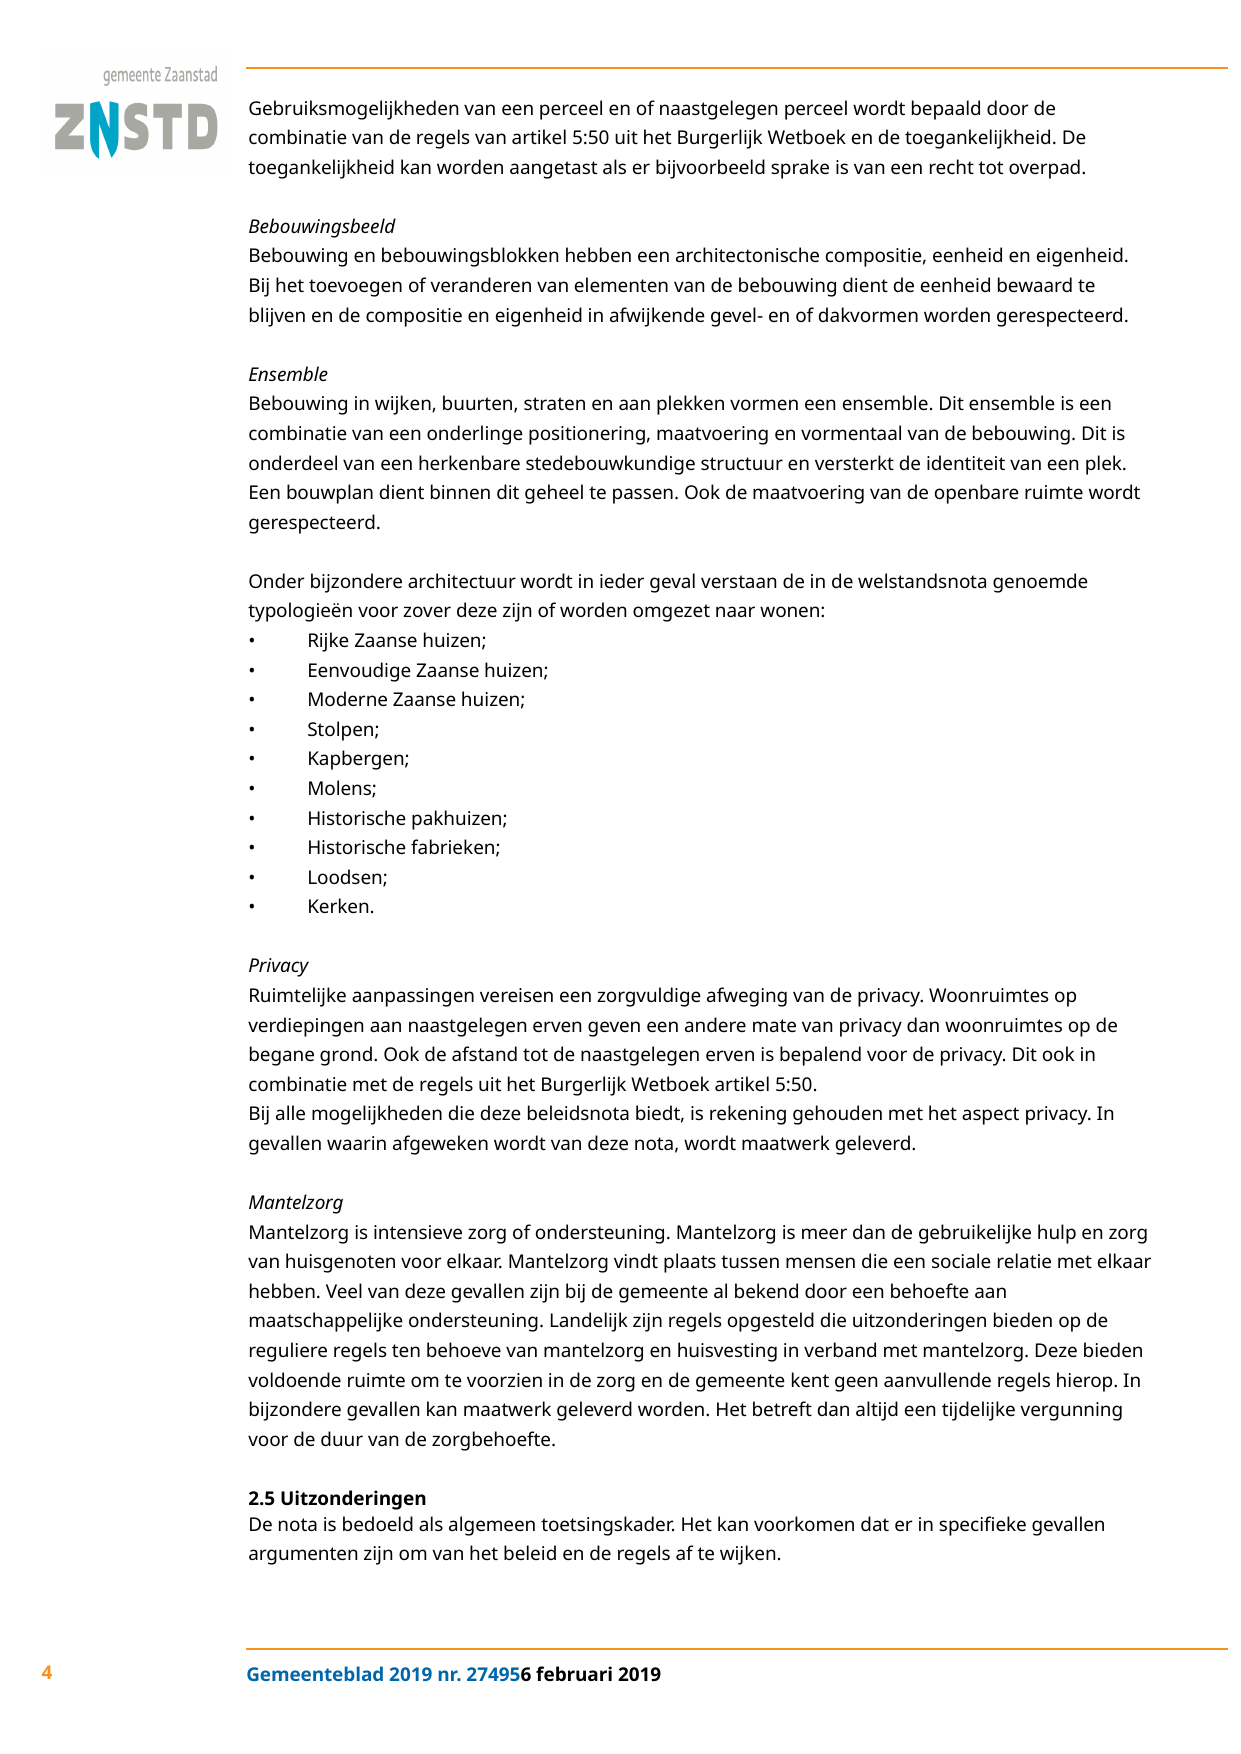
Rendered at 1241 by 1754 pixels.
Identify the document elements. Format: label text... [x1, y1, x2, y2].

text Onder bijzondere architectuur wordt in ieder geval verstaan de in de welstandsnota genoemde typologieën voor zover deze zijn of worden omgezet naar wonen: [248, 568, 1152, 623]
picture [41, 47, 231, 172]
list Rijke Zaanse huizen; [248, 627, 1152, 653]
text Ruimtelijke aanpassingen vereisen een zorgvuldige afweging van de privacy. Woonruimtes op verdiepingen aan naastgelegen erven geven een andere mate van privacy dan woonruimtes op de begane grond. Ook de afstand tot de naastgelegen erven is bepalend voor de privacy. Dit ook in combinatie met de regels uit het Burgerlijk Wetboek artikel 5:50. [248, 982, 1152, 1097]
list Historische pakhuizen; [248, 805, 1152, 831]
text Bebouwingsbeeld [248, 213, 1152, 239]
list Kapbergen; [248, 746, 1152, 771]
list Kerken. [248, 893, 1152, 919]
text Mantelzorg is intensieve zorg of ondersteuning. Mantelzorg is meer dan de gebruikelijke hulp en zorg van huisgenoten voor elkaar. Mantelzorg vindt plaats tussen mensen die een sociale relatie met elkaar hebben. Veel van deze gevallen zijn bij de gemeente al bekend door een behoefte aan maatschappelijke ondersteuning. Landelijk zijn regels opgesteld die uitzonderingen bieden op de reguliere regels ten behoeve van mantelzorg en huisvesting in verband met mantelzorg. Deze bieden voldoende ruimte om te voorzien in de zorg en de gemeente kent geen aanvullende regels hierop. In bijzondere gevallen kan maatwerk geleverd worden. Het betreft dan altijd een tijdelijke vergunning voor de duur van de zorgbehoefte. [248, 1219, 1152, 1452]
text Bij alle mogelijkheden die deze beleidsnota biedt, is rekening gehouden met het aspect privacy. In gevallen waarin afgeweken wordt van deze nota, wordt maatwerk geleverd. [248, 1101, 1152, 1156]
list Stolpen; [248, 716, 1152, 742]
list Moderne Zaanse huizen; [248, 686, 1152, 712]
text Mantelzorg [248, 1189, 1152, 1215]
text Bebouwing en bebouwingsblokken hebben een architectonische compositie, eenheid en eigenheid. Bij het toevoegen of veranderen van elementen van de bebouwing dient de eenheid bewaard te blijven en de compositie en eigenheid in afwijkende gevel- en of dakvormen worden gerespecteerd. [248, 243, 1152, 328]
text Gebruiksmogelijkheden van een perceel en of naastgelegen perceel wordt bepaald door de combinatie van de regels van artikel 5:50 uit het Burgerlijk Wetboek en de toegankelijkheid. De toegankelijkheid kan worden aangetast als er bijvoorbeeld sprake is van een recht tot overpad. [248, 95, 1152, 180]
list Molens; [248, 775, 1152, 801]
list Loodsen; [248, 864, 1152, 890]
list Eenvoudige Zaanse huizen; [248, 657, 1152, 683]
text Privacy [248, 953, 1152, 978]
text Bebouwing in wijken, buurten, straten en aan plekken vormen een ensemble. Dit ensemble is een combinatie van een onderlinge positionering, maatvoering en vormentaal van de bebouwing. Dit is onderdeel van een herkenbare stedebouwkundige structuur en versterkt de identiteit van een plek. Een bouwplan dient binnen dit geheel te passen. Ook de maatvoering van de openbare ruimte wordt gerespecteerd. [248, 391, 1152, 535]
text De nota is bedoeld als algemeen toetsingskader. Het kan voorkomen dat er in specifieke gevallen argumenten zijn om van het beleid en de regels af te wijken. [248, 1511, 1152, 1566]
text 2.5 Uitzonderingen [248, 1485, 1152, 1511]
text Ensemble [248, 361, 1152, 387]
list Historische fabrieken; [248, 834, 1152, 860]
